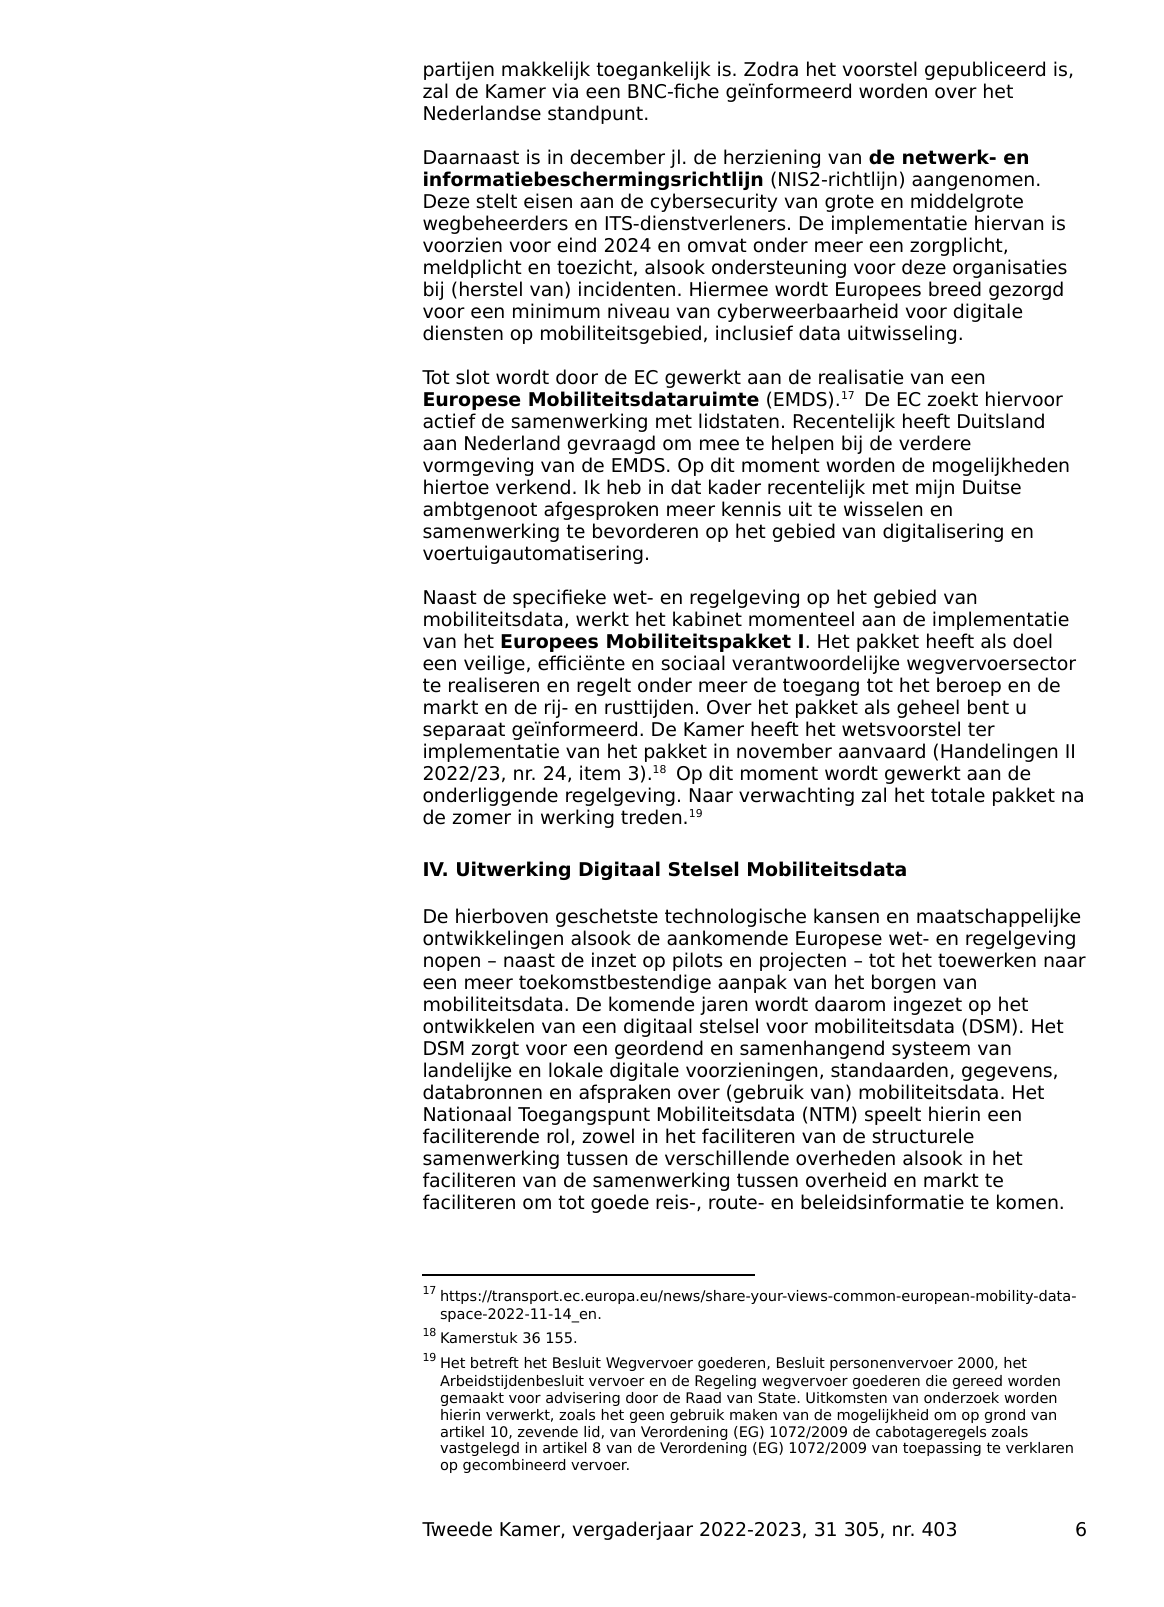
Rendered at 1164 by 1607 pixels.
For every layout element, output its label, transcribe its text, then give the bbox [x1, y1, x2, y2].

text https://transport.ec.europa.eu/news/share-your-views-common-european-mobility-data-space-2022-11-14_en. [422, 1284, 1087, 1323]
text Tot slot wordt door de EC gewerkt aan de realisatie van een Europese Mobiliteitsdataruimte (EMDS). De EC zoekt hiervoor actief de samenwerking met lidstaten. Recentelijk heeft Duitsland aan Nederland gevraagd om mee te helpen bij de verdere vormgeving van de EMDS. Op dit moment worden de mogelijkheden hiertoe verkend. Ik heb in dat kader recentelijk met mijn Duitse ambtgenoot afgesproken meer kennis uit te wisselen en samenwerking te bevorderen op het gebied van digitalisering en voertuigautomatisering. [422, 367, 1087, 565]
subtitle IV. Uitwerking Digitaal Stelsel Mobiliteitsdata [422, 859, 1087, 881]
text De hierboven geschetste technologische kansen en maatschappelijke ontwikkelingen alsook de aankomende Europese wet- en regelgeving nopen – naast de inzet op pilots en projecten – tot het toewerken naar een meer toekomstbestendige aanpak van het borgen van mobiliteitsdata. De komende jaren wordt daarom ingezet op het ontwikkelen van een digitaal stelsel voor mobiliteitsdata (DSM). Het DSM zorgt voor een geordend en samenhangend systeem van landelijke en lokale digitale voorzieningen, standaarden, gegevens, databronnen en afspraken over (gebruik van) mobiliteitsdata. Het Nationaal Toegangspunt Mobiliteitsdata (NTM) speelt hierin een faciliterende rol, zowel in het faciliteren van de structurele samenwerking tussen de verschillende overheden alsook in het faciliteren van de samenwerking tussen overheid en markt te faciliteren om tot goede reis-, route- en beleidsinformatie te komen. [422, 906, 1087, 1214]
text Naast de specifieke wet- en regelgeving op het gebied van mobiliteitsdata, werkt het kabinet momenteel aan de implementatie van het Europees Mobiliteitspakket I. Het pakket heeft als doel een veilige, efficiënte en sociaal verantwoordelijke wegvervoersector te realiseren en regelt onder meer de toegang tot het beroep en de markt en de rij- en rusttijden. Over het pakket als geheel bent u separaat geïnformeerd. De Kamer heeft het wetsvoorstel ter implementatie van het pakket in november aanvaard (Handelingen II 2022/23, nr. 24, item 3). Op dit moment wordt gewerkt aan de onderliggende regelgeving. Naar verwachting zal het totale pakket na de zomer in werking treden. [422, 587, 1087, 829]
text Daarnaast is in december jl. de herziening van de netwerk- en informatiebeschermingsrichtlijn (NIS2-richtlijn) aangenomen. Deze stelt eisen aan de cybersecurity van grote en middelgrote wegbeheerders en ITS-dienstverleners. De implementatie hiervan is voorzien voor eind 2024 en omvat onder meer een zorgplicht, meldplicht en toezicht, alsook ondersteuning voor deze organisaties bij (herstel van) incidenten. Hiermee wordt Europees breed gezorgd voor een minimum niveau van cyberweerbaarheid voor digitale diensten op mobiliteitsgebied, inclusief data uitwisseling. [422, 147, 1087, 345]
text Kamerstuk 36 155. [422, 1326, 1087, 1348]
text partijen makkelijk toegankelijk is. Zodra het voorstel gepubliceerd is, zal de Kamer via een BNC-fiche geïnformeerd worden over het Nederlandse standpunt. [422, 59, 1087, 125]
text Het betreft het Besluit Wegvervoer goederen, Besluit personenvervoer 2000, het Arbeidstijdenbesluit vervoer en de Regeling wegvervoer goederen die gereed worden gemaakt voor advisering door de Raad van State. Uitkomsten van onderzoek worden hierin verwerkt, zoals het geen gebruik maken van de mogelijkheid om op grond van artikel 10, zevende lid, van Verordening (EG) 1072/2009 de cabotageregels zoals vastgelegd in artikel 8 van de Verordening (EG) 1072/2009 van toepassing te verklaren op gecombineerd vervoer. [422, 1351, 1087, 1474]
